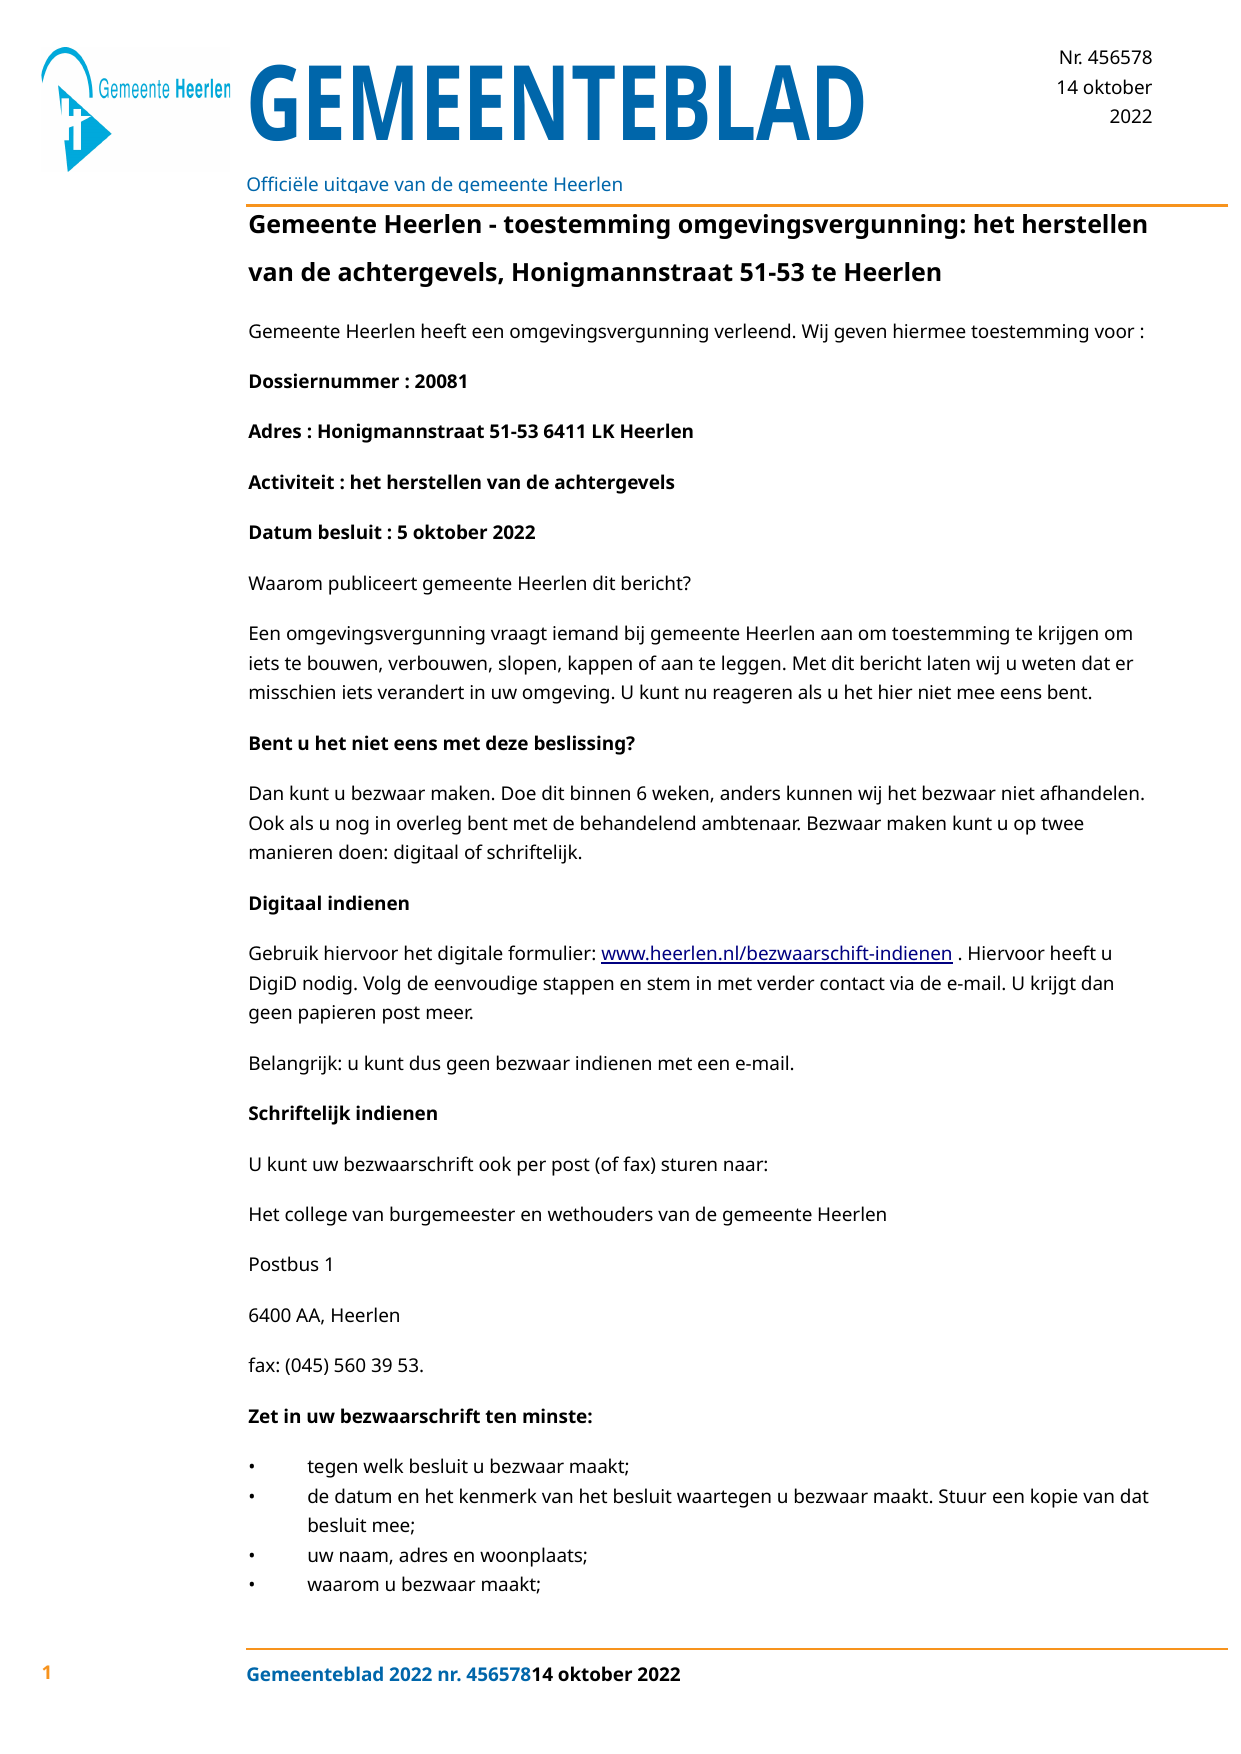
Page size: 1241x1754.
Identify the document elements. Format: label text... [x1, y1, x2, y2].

text Postbus 1 [248, 1252, 1152, 1277]
list waarom u bezwaar maakt; [248, 1572, 1152, 1597]
text Gemeente Heerlen heeft een omgevingsvergunning verleend. Wij geven hiermee toestemming voor : [248, 318, 1152, 344]
text 6400 AA, Heerlen [248, 1302, 1152, 1328]
list tegen welk besluit u bezwaar maakt; [248, 1453, 1152, 1479]
text Zet in uw bezwaarschrift ten minste: [248, 1403, 1152, 1429]
text Activiteit : het herstellen van de achtergevels [248, 469, 1152, 495]
text Belangrijk: u kunt dus geen bezwaar indienen met een e-mail. [248, 1050, 1152, 1076]
text Digitaal indienen [248, 890, 1152, 916]
text Gebruik hiervoor het digitale formulier: www.heerlen.nl/bezwaarschift-indienen . Hiervoor heeft u DigiD nodig. Volg de eenvoudige stappen en stem in met verder contact via de e-mail. U krijgt dan geen papieren post meer. [248, 940, 1152, 1025]
text Schriftelijk indienen [248, 1100, 1152, 1126]
text Dossiernummer : 20081 [248, 368, 1152, 394]
text fax: (045) 560 39 53. [248, 1352, 1152, 1378]
text Dan kunt u bezwaar maken. Doe dit binnen 6 weken, anders kunnen wij het bezwaar niet afhandelen. Ook als u nog in overleg bent met de behandelend ambtenaar. Bezwaar maken kunt u op twee manieren doen: digitaal of schriftelijk. [248, 780, 1152, 865]
picture [41, 47, 231, 172]
picture [41, 47, 59, 70]
list uw naam, adres en woonplaats; [248, 1542, 1152, 1568]
list de datum en het kenmerk van het besluit waartegen u bezwaar maakt. Stuur een kopie van dat besluit mee; [248, 1483, 1152, 1538]
text Adres : Honigmannstraat 51-53 6411 LK Heerlen [248, 419, 1152, 444]
text Datum besluit : 5 oktober 2022 [248, 519, 1152, 545]
text Gemeente Heerlen - toestemming omgevingsvergunning: het herstellen van de achtergevels, Honigmannstraat 51-53 te Heerlen [248, 207, 1152, 288]
text Het college van burgemeester en wethouders van de gemeente Heerlen [248, 1201, 1152, 1227]
text Een omgevingsvergunning vraagt iemand bij gemeente Heerlen aan om toestemming te krijgen om iets te bouwen, verbouwen, slopen, kappen of aan te leggen. Met dit bericht laten wij u weten dat er misschien iets verandert in uw omgeving. U kunt nu reageren als u het hier niet mee eens bent. [248, 620, 1152, 705]
text U kunt uw bezwaarschrift ook per post (of fax) sturen naar: [248, 1151, 1152, 1177]
text Waarom publiceert gemeente Heerlen dit bericht? [248, 570, 1152, 596]
text Bent u het niet eens met deze beslissing? [248, 730, 1152, 756]
